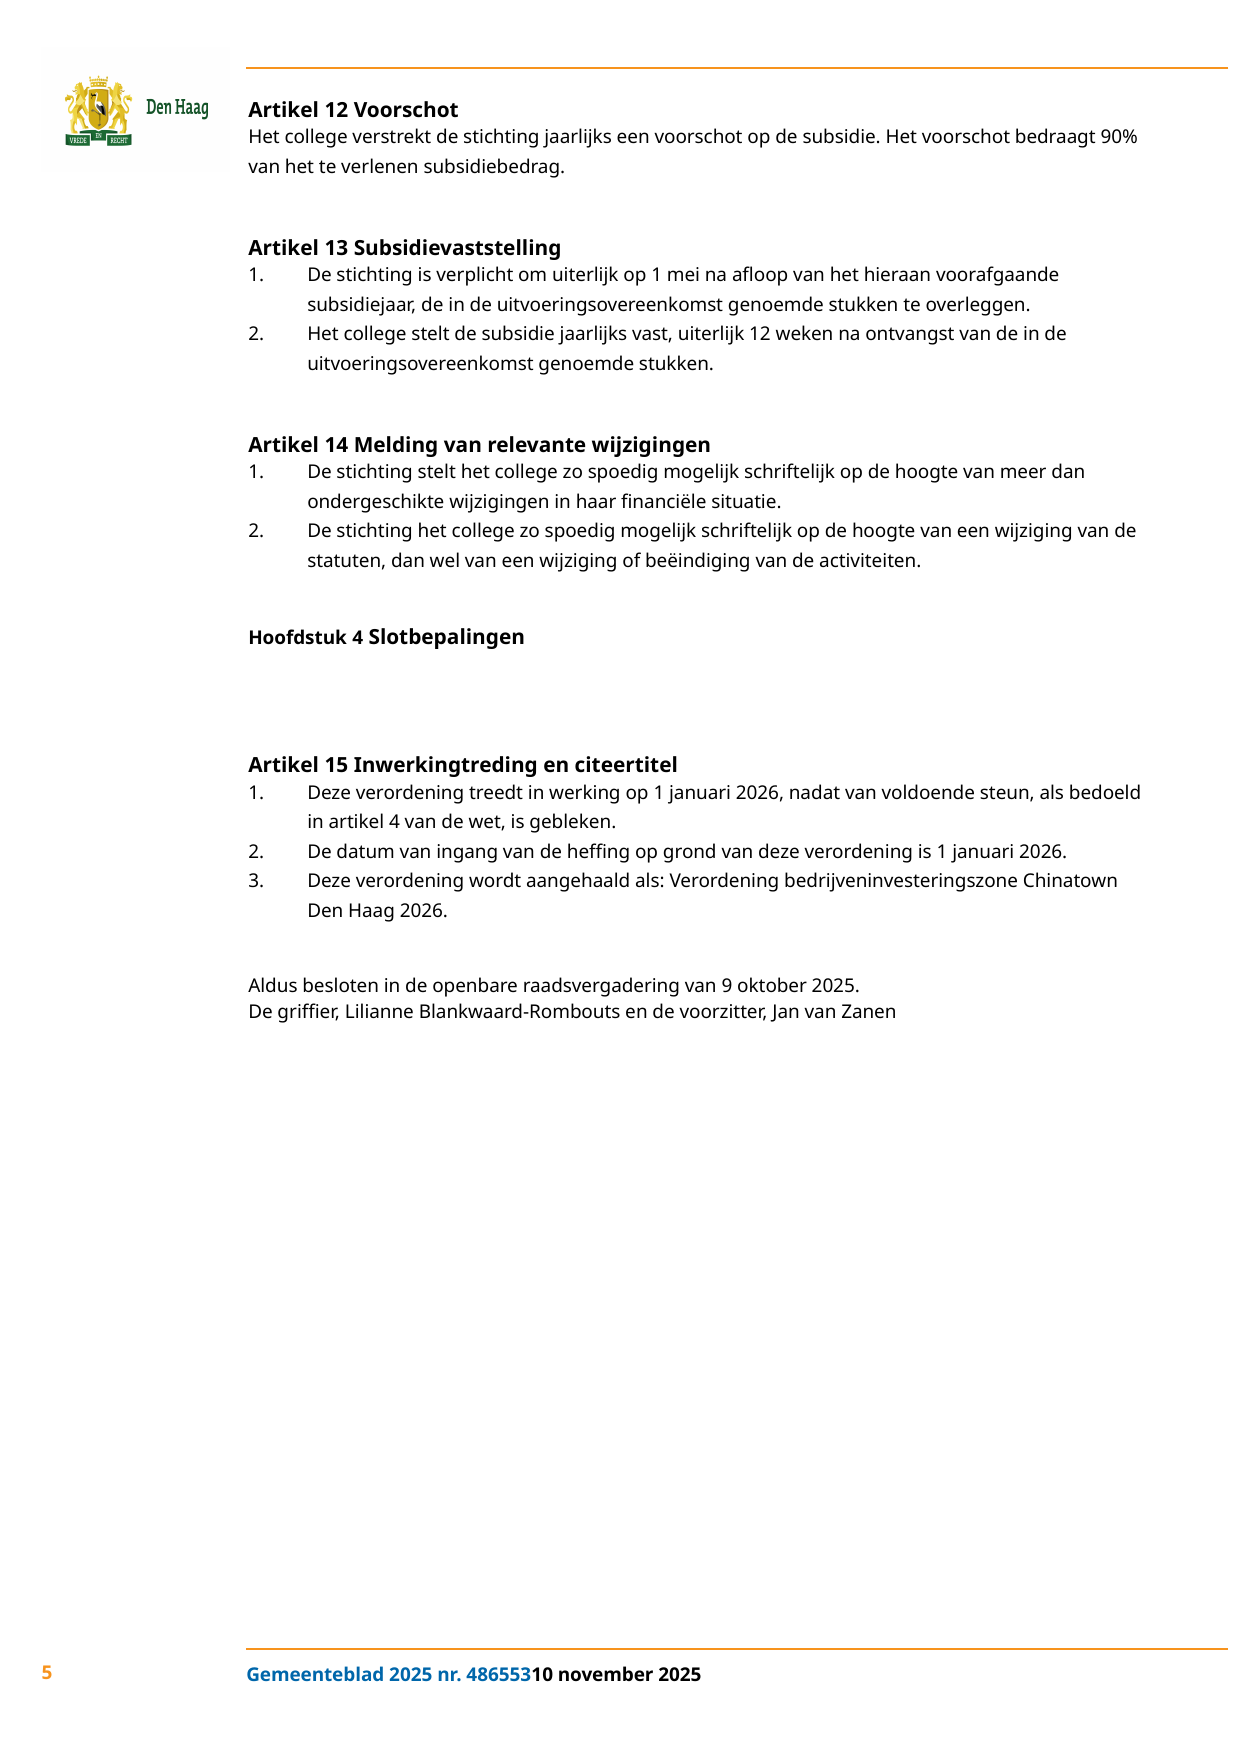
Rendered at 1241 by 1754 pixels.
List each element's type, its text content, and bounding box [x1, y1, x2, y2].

text Artikel 12 Voorschot [248, 95, 1152, 123]
list Deze verordening wordt aangehaald als: Verordening bedrijveninvesteringszone Chinatown Den Haag 2026. [248, 868, 1152, 923]
list Het college stelt de subsidie jaarlijks vast, uiterlijk 12 weken na ontvangst van de in de uitvoeringsovereenkomst genoemde stukken. [248, 320, 1152, 376]
list De datum van ingang van de heffing op grond van deze verordening is 1 januari 2026. [248, 838, 1152, 864]
list De stichting stelt het college zo spoedig mogelijk schriftelijk op de hoogte van meer dan ondergeschikte wijzigingen in haar financiële situatie. [248, 458, 1152, 514]
text De griffier, Lilianne Blankwaard-Rombouts en de voorzitter, Jan van Zanen [248, 998, 1152, 1024]
picture [41, 47, 231, 172]
text Artikel 14 Melding van relevante wijzigingen [248, 430, 1152, 458]
list De stichting is verplicht om uiterlijk op 1 mei na afloop van het hieraan voorafgaande subsidiejaar, de in de uitvoeringsovereenkomst genoemde stukken te overleggen. [248, 261, 1152, 317]
list Deze verordening treedt in werking op 1 januari 2026, nadat van voldoende steun, als bedoeld in artikel 4 van de wet, is gebleken. [248, 779, 1152, 834]
text Hoofdstuk 4 Slotbepalingen [248, 622, 1152, 651]
text Artikel 15 Inwerkingtreding en citeertitel [248, 751, 1152, 779]
text Het college verstrekt de stichting jaarlijks een voorschot op de subsidie. Het voorschot bedraagt 90% van het te verlenen subsidiebedrag. [248, 123, 1152, 178]
list De stichting het college zo spoedig mogelijk schriftelijk op de hoogte van een wijziging van de statuten, dan wel van een wijziging of beëindiging van de activiteiten. [248, 518, 1152, 573]
text Aldus besloten in de openbare raadsvergadering van 9 oktober 2025. [248, 972, 1152, 998]
text Artikel 13 Subsidievaststelling [248, 233, 1152, 261]
